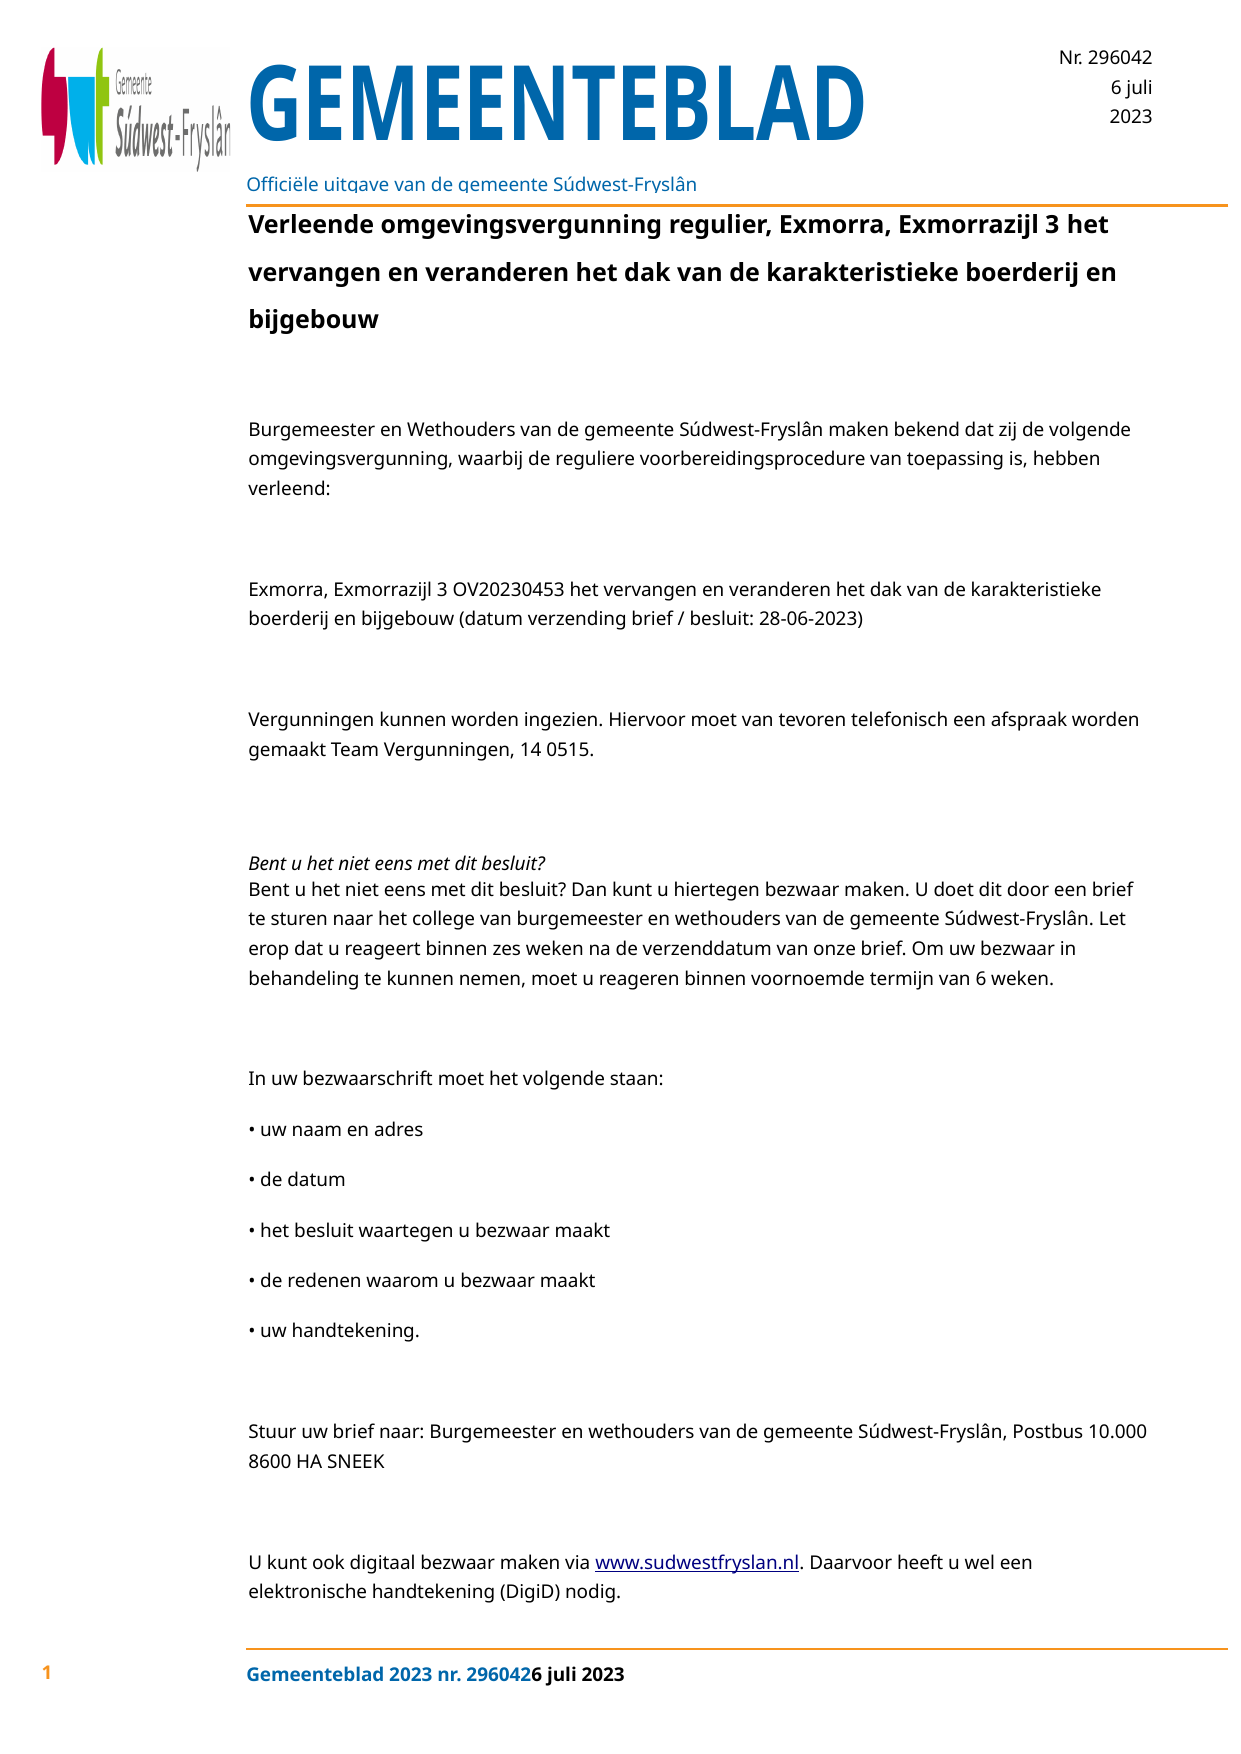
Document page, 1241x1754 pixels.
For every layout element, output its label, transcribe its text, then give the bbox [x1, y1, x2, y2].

text Burgemeester en Wethouders van de gemeente Súdwest-Fryslân maken bekend dat zij de volgende omgevingsvergunning, waarbij de reguliere voorbereidingsprocedure van toepassing is, hebben verleend: [248, 416, 1152, 501]
text Bent u het niet eens met dit besluit? Dan kunt u hiertegen bezwaar maken. U doet dit door een brief te sturen naar het college van burgemeester en wethouders van de gemeente Súdwest-Fryslân. Let erop dat u reageert binnen zes weken na de verzenddatum van onze brief. Om uw bezwaar in behandeling te kunnen nemen, moet u reageren binnen voornoemde termijn van 6 weken. [248, 876, 1152, 991]
text Verleende omgevingsvergunning regulier, Exmorra, Exmorrazijl 3 het vervangen en veranderen het dak van de karakteristieke boerderij en bijgebouw [248, 207, 1152, 336]
text U kunt ook digitaal bezwaar maken via www.sudwestfryslan.nl. Daarvoor heeft u wel een elektronische handtekening (DigiD) nodig. [248, 1549, 1152, 1604]
text • de redenen waarom u bezwaar maakt [248, 1267, 1152, 1293]
text • uw naam en adres [248, 1116, 1152, 1142]
text • het besluit waartegen u bezwaar maakt [248, 1217, 1152, 1243]
text Vergunningen kunnen worden ingezien. Hiervoor moet van tevoren telefonisch een afspraak worden gemaakt Team Vergunningen, 14 0515. [248, 706, 1152, 762]
text In uw bezwaarschrift moet het volgende staan: [248, 1066, 1152, 1091]
text Bent u het niet eens met dit besluit? [248, 850, 1152, 876]
text Exmorra, Exmorrazijl 3 OV20230453 het vervangen en veranderen het dak van de karakteristieke boerderij en bijgebouw (datum verzending brief / besluit: 28-06-2023) [248, 576, 1152, 631]
text Stuur uw brief naar: Burgemeester en wethouders van de gemeente Súdwest-Fryslân, Postbus 10.000 8600 HA SNEEK [248, 1418, 1152, 1474]
picture [41, 47, 231, 172]
text • uw handtekening. [248, 1318, 1152, 1343]
text • de datum [248, 1166, 1152, 1192]
